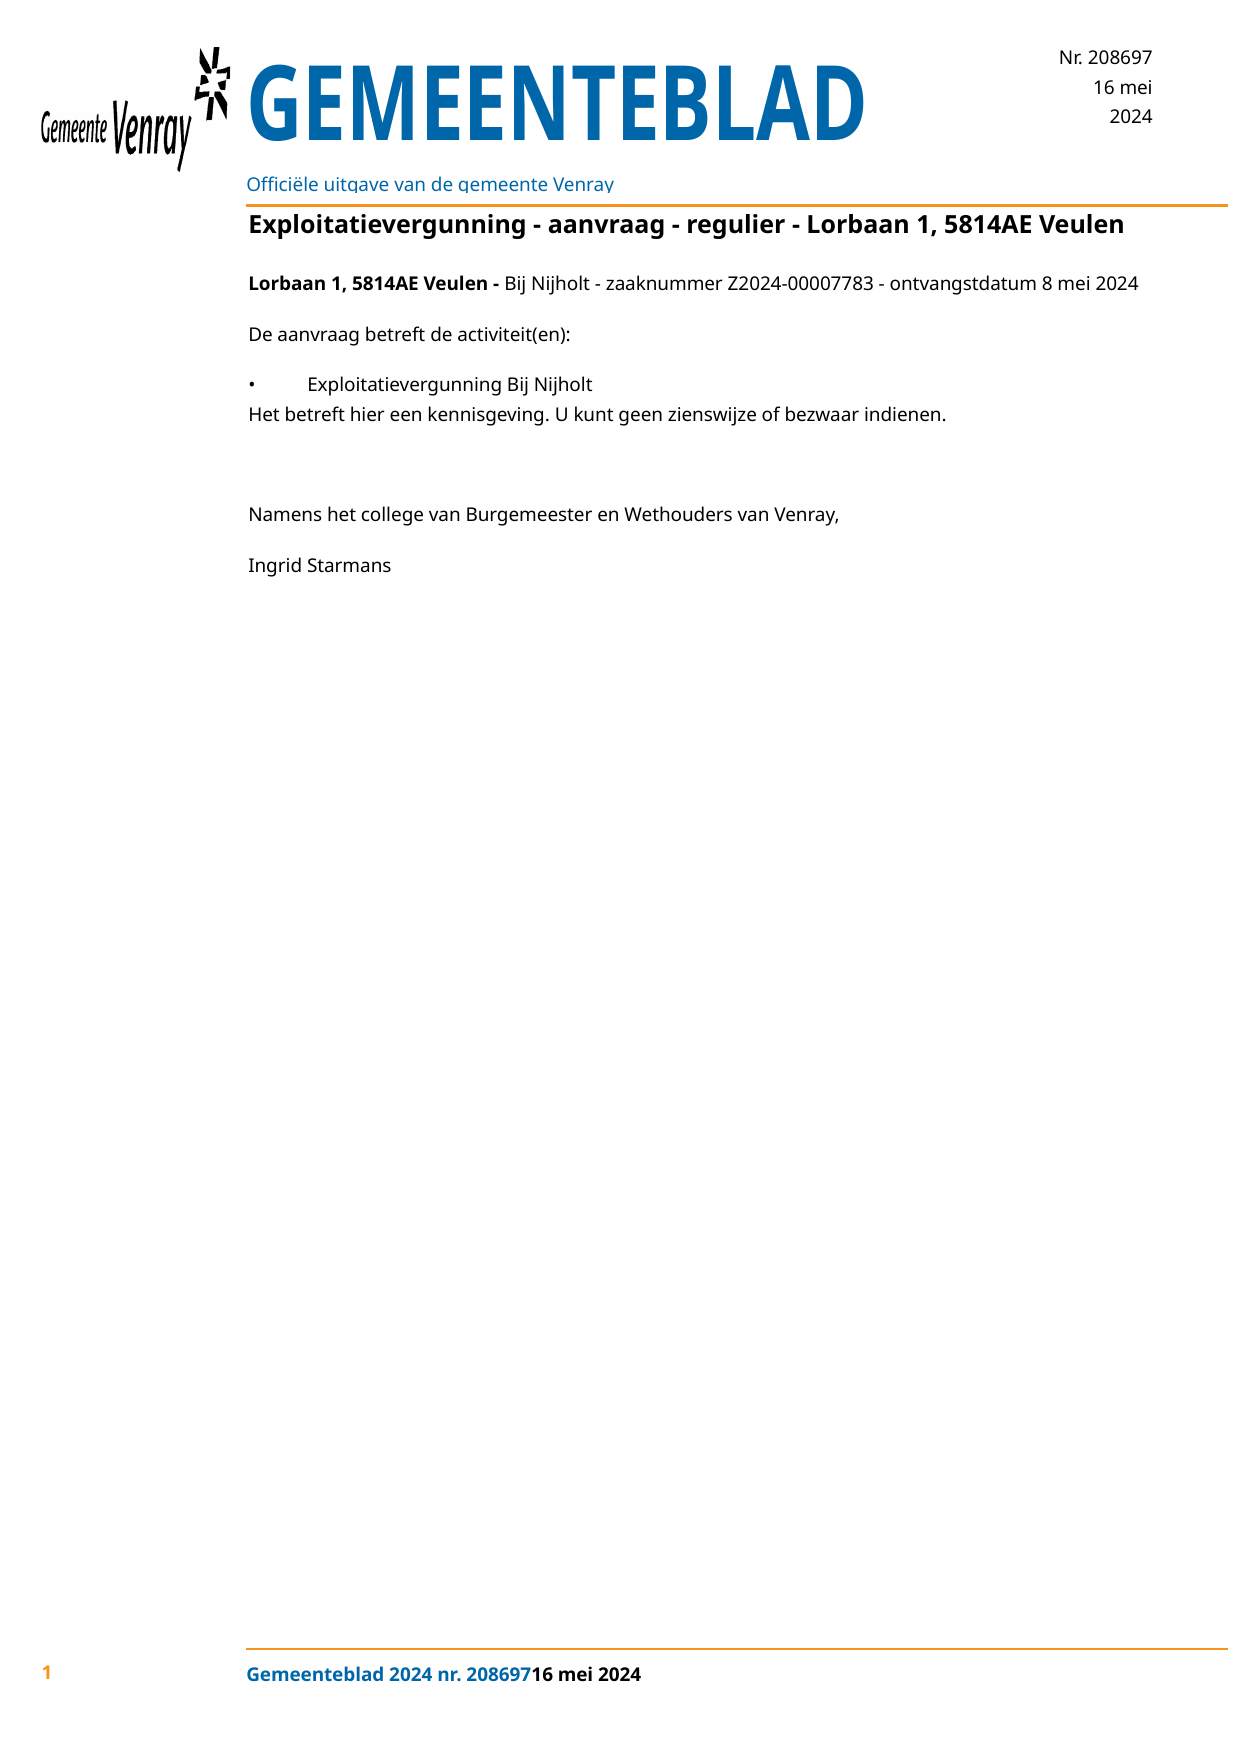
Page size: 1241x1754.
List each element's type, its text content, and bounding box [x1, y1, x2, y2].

text Ingrid Starmans [248, 552, 1152, 578]
picture [41, 47, 231, 172]
text Lorbaan 1, 5814AE Veulen - Bij Nijholt - zaaknummer Z2024-00007783 - ontvangstdatum 8 mei 2024 [248, 270, 1152, 296]
text Namens het college van Burgemeester en Wethouders van Venray, [248, 502, 1152, 527]
list Exploitatievergunning Bij Nijholt [248, 371, 1152, 397]
text Het betreft hier een kennisgeving. U kunt geen zienswijze of bezwaar indienen. [248, 401, 1152, 426]
text De aanvraag betreft de activiteit(en): [248, 321, 1152, 346]
text Exploitatievergunning - aanvraag - regulier - Lorbaan 1, 5814AE Veulen [248, 207, 1152, 241]
